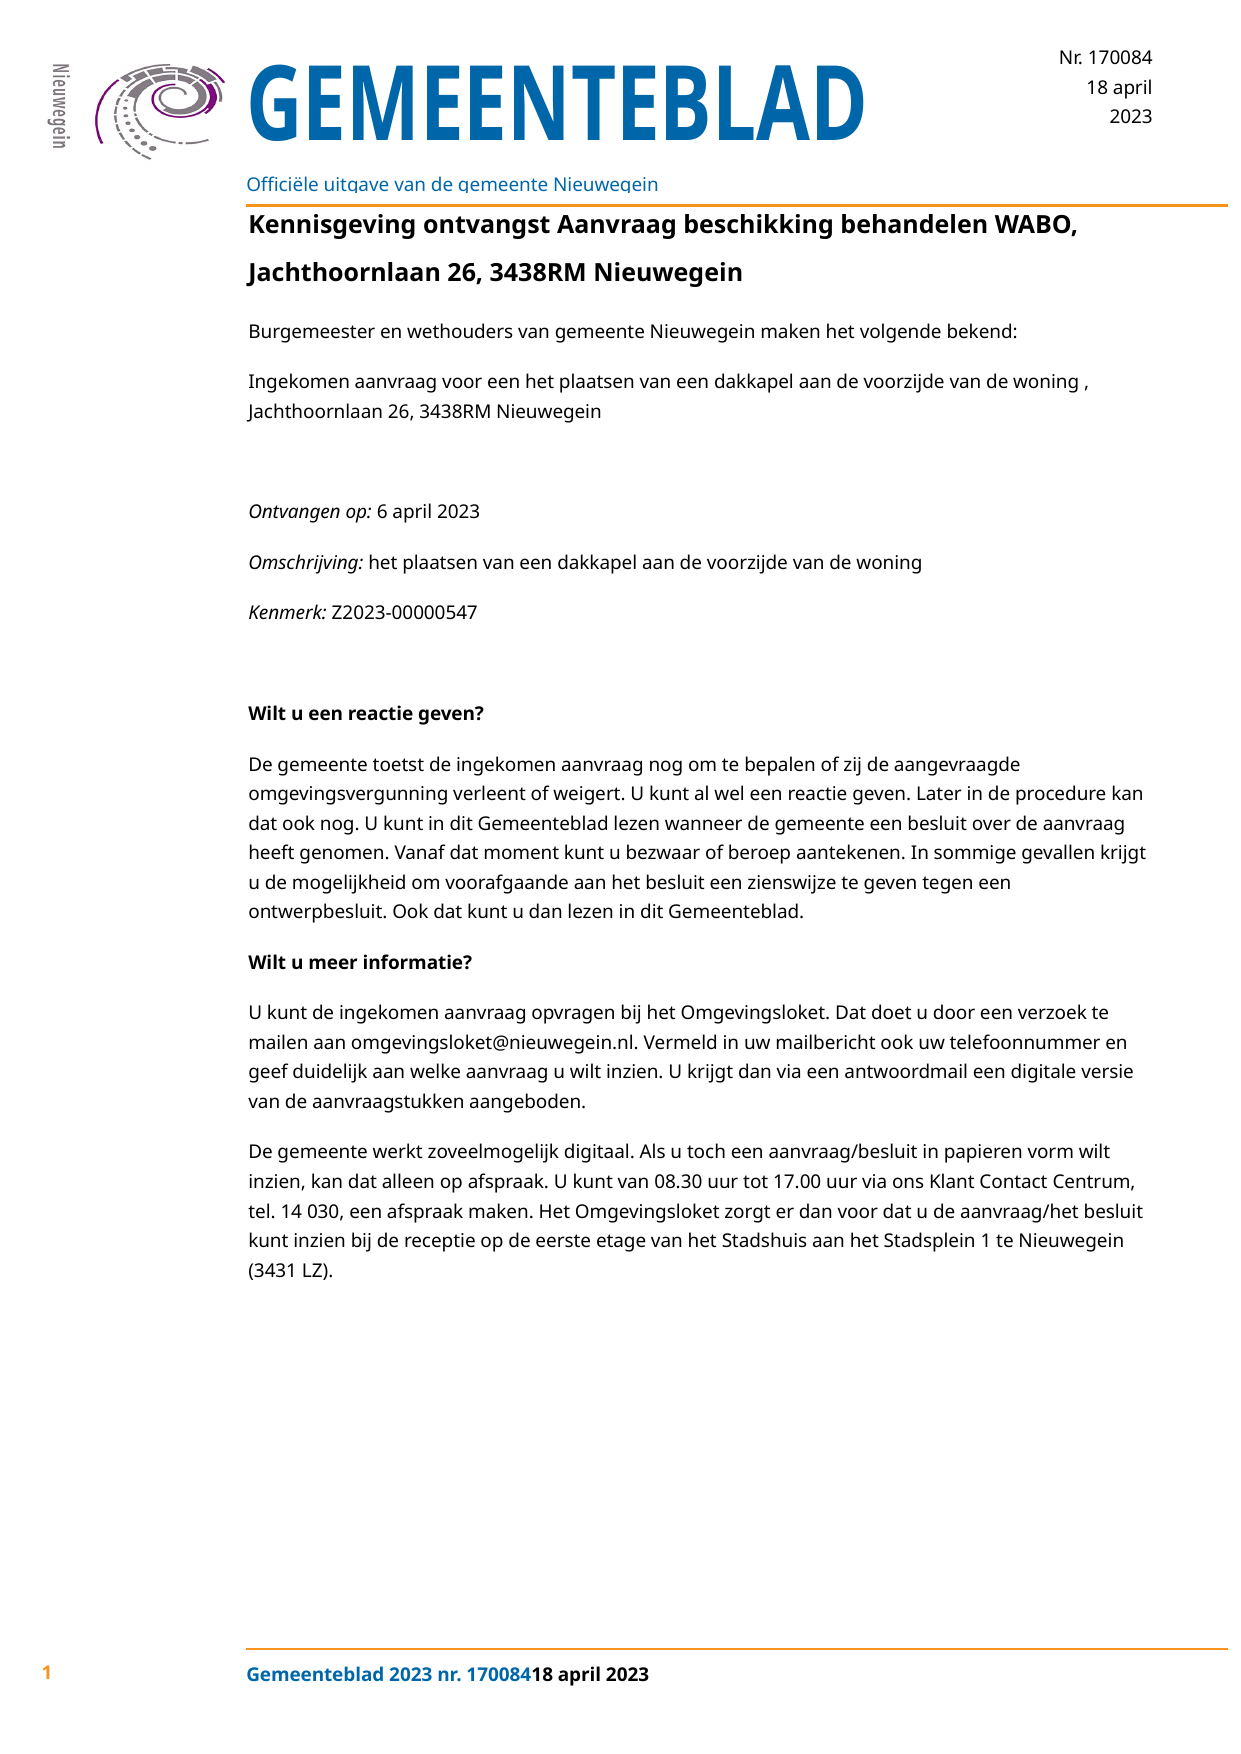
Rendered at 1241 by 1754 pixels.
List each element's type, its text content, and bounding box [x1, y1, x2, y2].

text De gemeente werkt zoveelmogelijk digitaal. Als u toch een aanvraag/besluit in papieren vorm wilt inzien, kan dat alleen op afspraak. U kunt van 08.30 uur tot 17.00 uur via ons Klant Contact Centrum, tel. 14 030, een afspraak maken. Het Omgevingsloket zorgt er dan voor dat u de aanvraag/het besluit kunt inzien bij de receptie op de eerste etage van het Stadshuis aan het Stadsplein 1 te Nieuwegein (3431 LZ). [248, 1139, 1152, 1283]
text Wilt u meer informatie? [248, 949, 1152, 975]
text U kunt de ingekomen aanvraag opvragen bij het Omgevingsloket. Dat doet u door een verzoek te mailen aan omgevingsloket@nieuwegein.nl. Vermeld in uw mailbericht ook uw telefoonnummer en geef duidelijk aan welke aanvraag u wilt inzien. U krijgt dan via een antwoordmail een digitale versie van de aanvraagstukken aangeboden. [248, 999, 1152, 1114]
text Ingekomen aanvraag voor een het plaatsen van een dakkapel aan de voorzijde van de woning , Jachthoornlaan 26, 3438RM Nieuwegein [248, 368, 1152, 424]
picture [41, 47, 231, 172]
text Burgemeester en wethouders van gemeente Nieuwegein maken het volgende bekend: [248, 318, 1152, 344]
text Wilt u een reactie geven? [248, 700, 1152, 726]
text Kenmerk: Z2023-00000547 [248, 599, 1152, 625]
text Kennisgeving ontvangst Aanvraag beschikking behandelen WABO, Jachthoornlaan 26, 3438RM Nieuwegein [248, 207, 1152, 288]
text Omschrijving: het plaatsen van een dakkapel aan de voorzijde van de woning [248, 549, 1152, 575]
text De gemeente toetst de ingekomen aanvraag nog om te bepalen of zij de aangevraagde omgevingsvergunning verleent of weigert. U kunt al wel een reactie geven. Later in de procedure kan dat ook nog. U kunt in dit Gemeenteblad lezen wanneer de gemeente een besluit over de aanvraag heeft genomen. Vanaf dat moment kunt u bezwaar of beroep aantekenen. In sommige gevallen krijgt u de mogelijkheid om voorafgaande aan het besluit een zienswijze te geven tegen een ontwerpbesluit. Ook dat kunt u dan lezen in dit Gemeenteblad. [248, 751, 1152, 924]
text Ontvangen op: 6 april 2023 [248, 499, 1152, 524]
